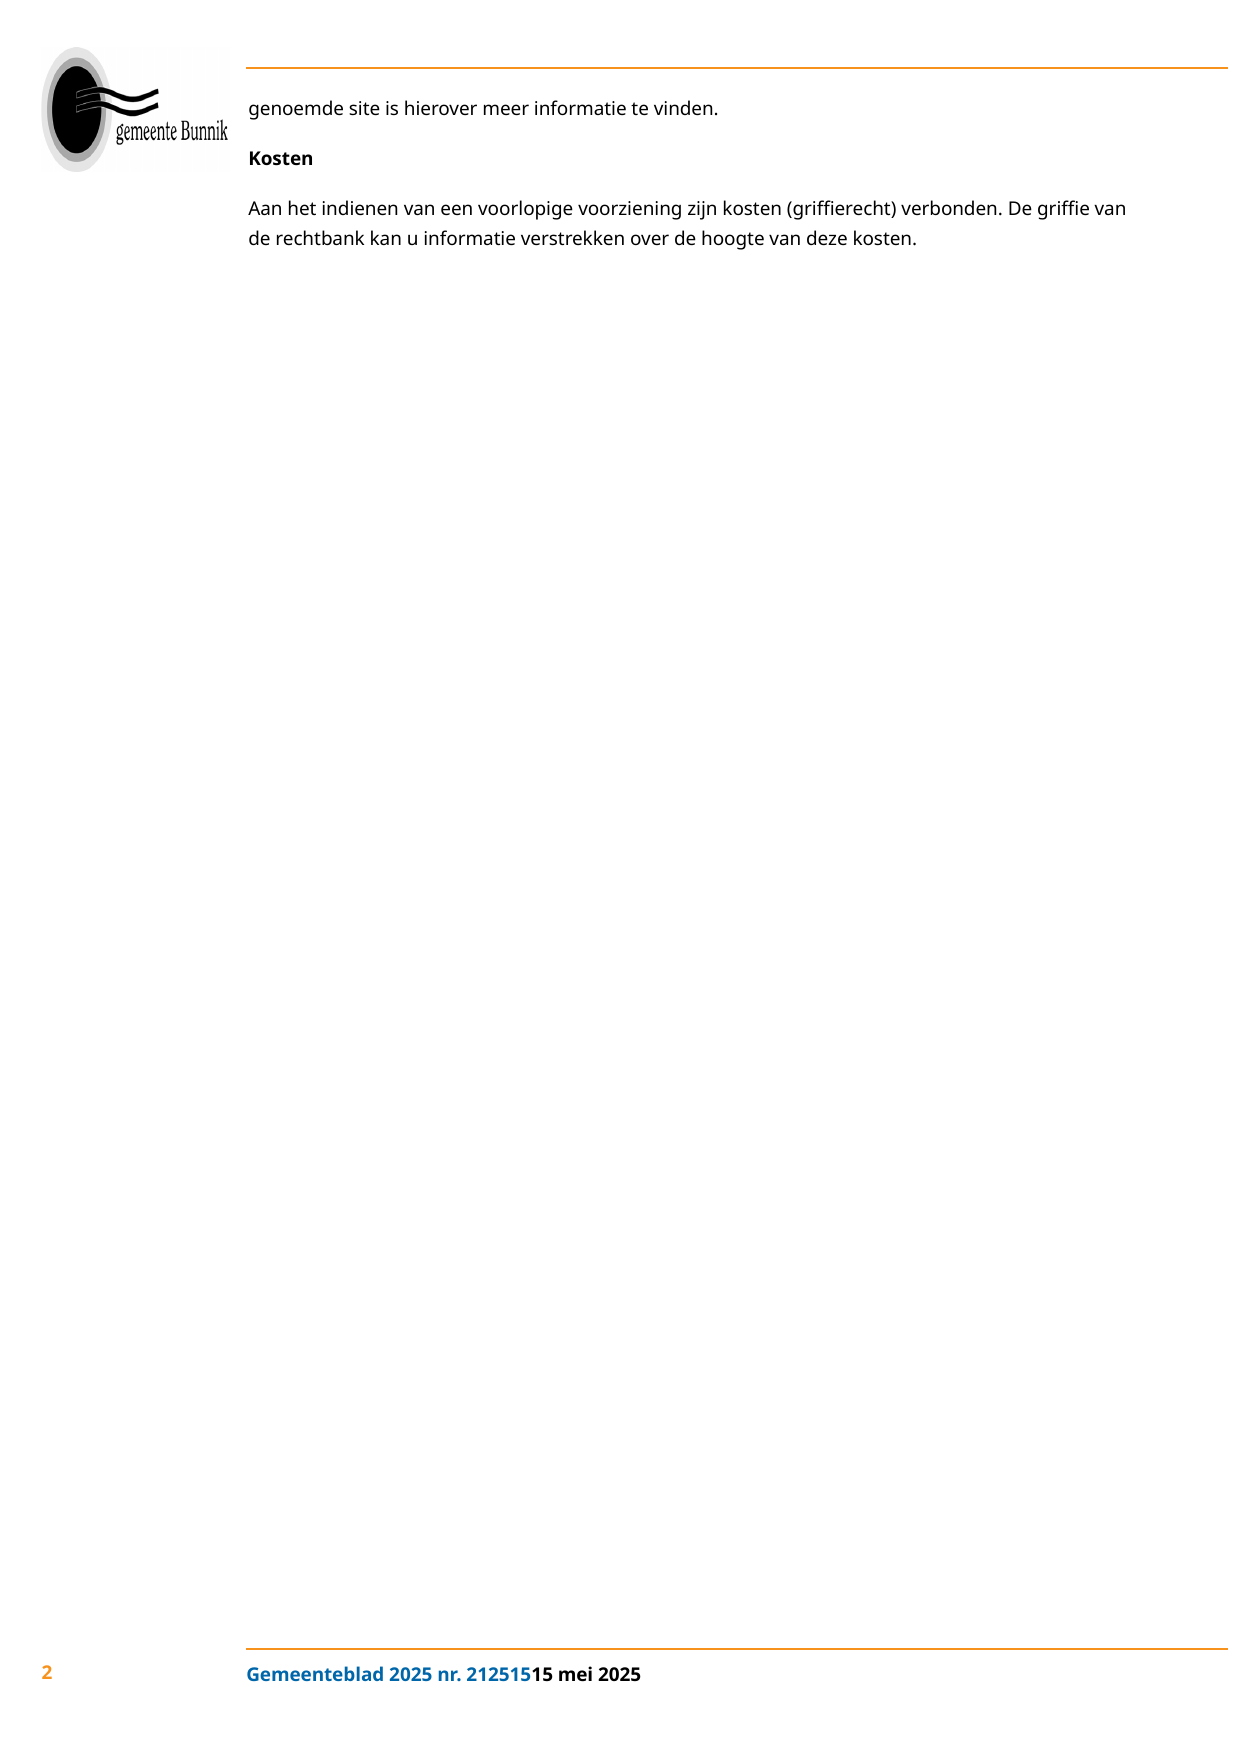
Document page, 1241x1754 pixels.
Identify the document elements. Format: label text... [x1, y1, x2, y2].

text Aan het indienen van een voorlopige voorziening zijn kosten (griffierecht) verbonden. De griffie van de rechtbank kan u informatie verstrekken over de hoogte van deze kosten. [248, 196, 1152, 251]
text Kosten [248, 145, 1152, 171]
text genoemde site is hierover meer informatie te vinden. [248, 95, 1152, 121]
picture [41, 47, 231, 172]
